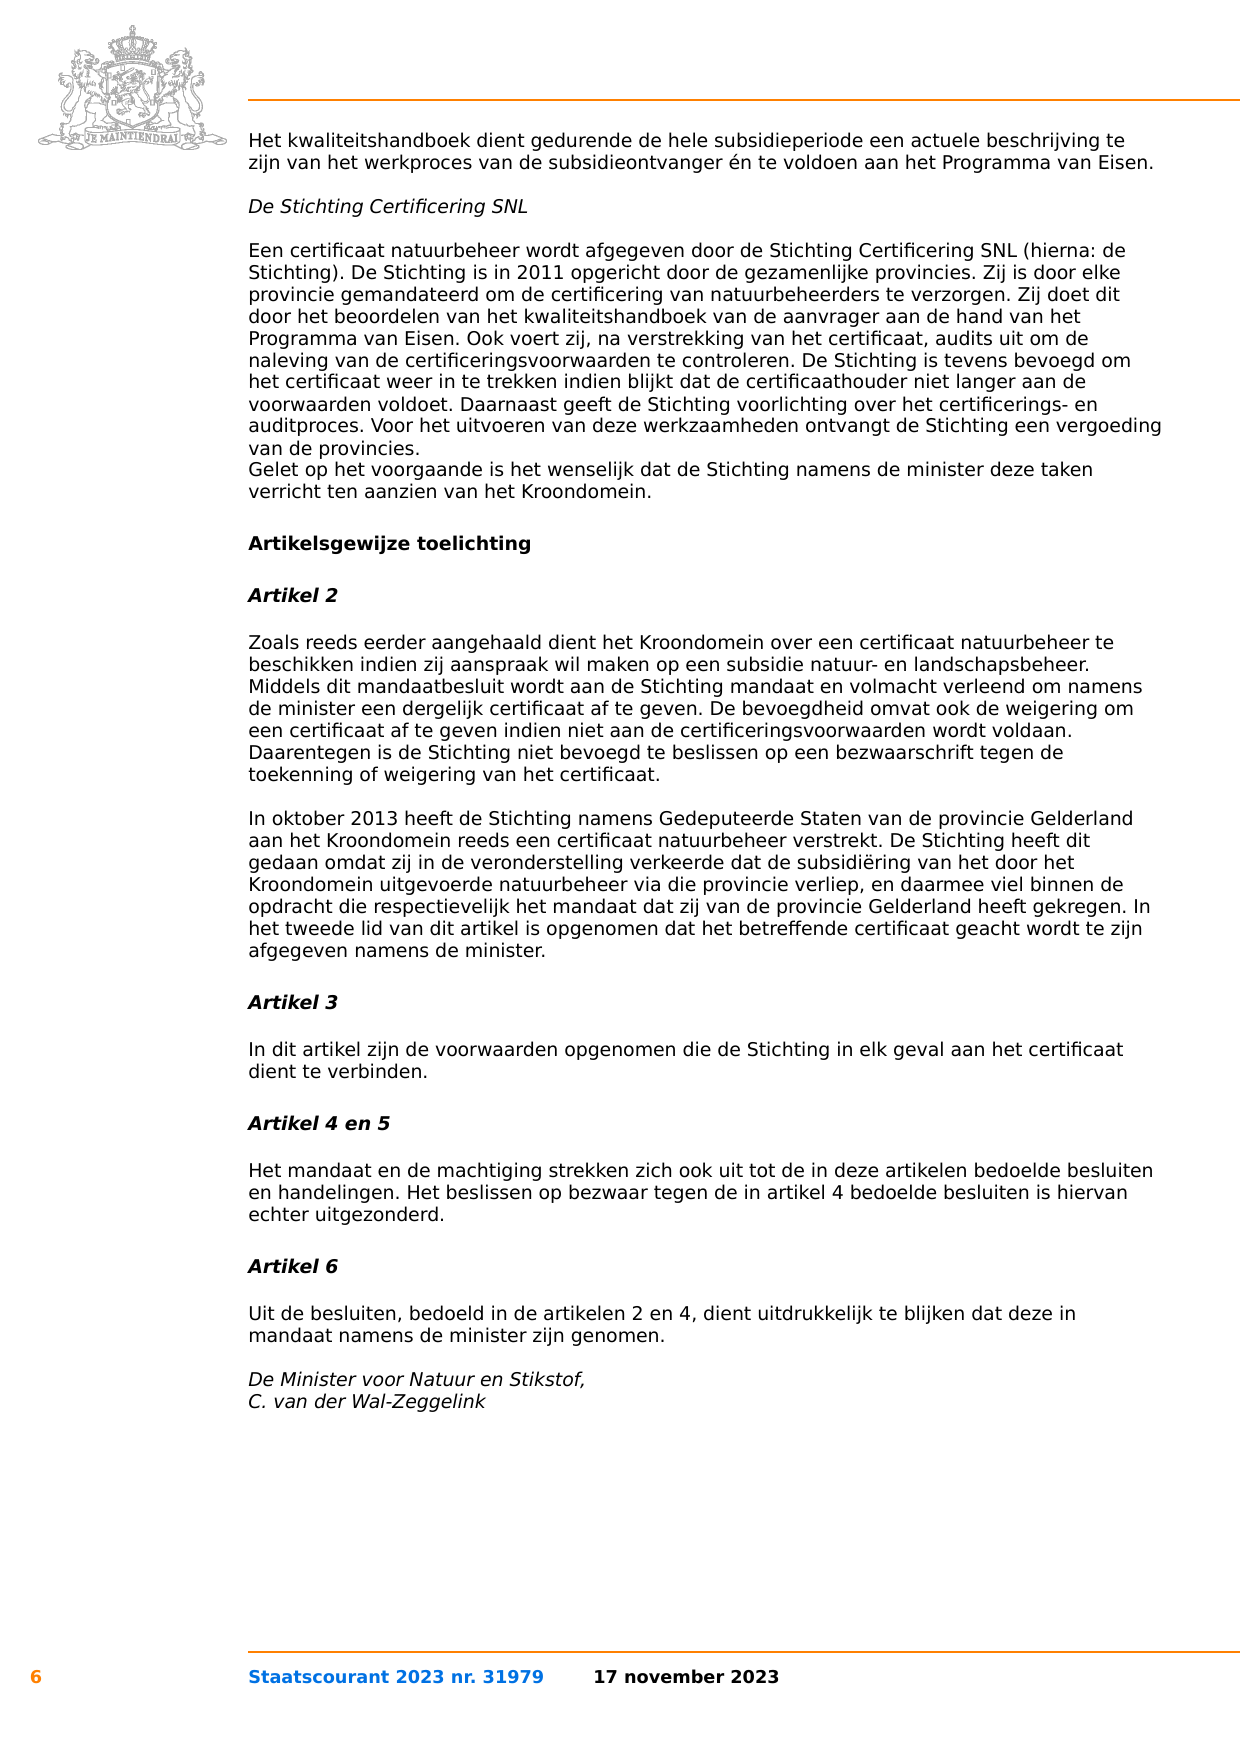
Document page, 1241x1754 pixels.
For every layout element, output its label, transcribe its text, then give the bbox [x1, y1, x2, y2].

text In oktober 2013 heeft de Stichting namens Gedeputeerde Staten van de provincie Gelderland aan het Kroondomein reeds een certificaat natuurbeheer verstrekt. De Stichting heeft dit gedaan omdat zij in de veronderstelling verkeerde dat de subsidiëring van het door het Kroondomein uitgevoerde natuurbeheer via die provincie verliep, en daarmee viel binnen de opdracht die respectievelijk het mandaat dat zij van de provincie Gelderland heeft gekregen. In het tweede lid van dit artikel is opgenomen dat het betreffende certificaat geacht wordt te zijn afgegeven namens de minister. [248, 808, 1163, 962]
subtitle Artikel 6 [248, 1256, 1163, 1278]
subtitle Artikel 3 [248, 992, 1163, 1014]
text Zoals reeds eerder aangehaald dient het Kroondomein over een certificaat natuurbeheer te beschikken indien zij aanspraak wil maken op een subsidie natuur- en landschapsbeheer. Middels dit mandaatbesluit wordt aan de Stichting mandaat en volmacht verleend om namens de minister een dergelijk certificaat af te geven. De bevoegdheid omvat ook de weigering om een certificaat af te geven indien niet aan de certificeringsvoorwaarden wordt voldaan. Daarentegen is de Stichting niet bevoegd te beslissen op een bezwaarschrift tegen de toekenning of weigering van het certificaat. [248, 632, 1163, 786]
text Gelet op het voorgaande is het wenselijk dat de Stichting namens de minister deze taken verricht ten aanzien van het Kroondomein. [248, 459, 1163, 503]
text Het mandaat en de machtiging strekken zich ook uit tot de in deze artikelen bedoelde besluiten en handelingen. Het beslissen op bezwaar tegen de in artikel 4 bedoelde besluiten is hiervan echter uitgezonderd. [248, 1160, 1163, 1226]
subtitle Artikel 2 [248, 585, 1163, 607]
text De Minister voor Natuur en Stikstof, C. van der Wal-Zeggelink [248, 1368, 1163, 1412]
text Uit de besluiten, bedoeld in de artikelen 2 en 4, dient uitdrukkelijk te blijken dat deze in mandaat namens de minister zijn genomen. [248, 1303, 1163, 1347]
picture [38, 25, 227, 150]
text Het kwaliteitshandboek dient gedurende de hele subsidieperiode een actuele beschrijving te zijn van het werkproces van de subsidieontvanger én te voldoen aan het Programma van Eisen. [248, 130, 1163, 174]
text Een certificaat natuurbeheer wordt afgegeven door de Stichting Certificering SNL (hierna: de Stichting). De Stichting is in 2011 opgericht door de gezamenlijke provincies. Zij is door elke provincie gemandateerd om de certificering van natuurbeheerders te verzorgen. Zij doet dit door het beoordelen van het kwaliteitshandboek van de aanvrager aan de hand van het Programma van Eisen. Ook voert zij, na verstrekking van het certificaat, audits uit om de naleving van de certificeringsvoorwaarden te controleren. De Stichting is tevens bevoegd om het certificaat weer in te trekken indien blijkt dat de certificaathouder niet langer aan de voorwaarden voldoet. Daarnaast geeft de Stichting voorlichting over het certificerings- en auditproces. Voor het uitvoeren van deze werkzaamheden ontvangt de Stichting een vergoeding van de provincies. [248, 239, 1163, 459]
subtitle Artikel 4 en 5 [248, 1113, 1163, 1135]
subtitle De Stichting Certificering SNL [248, 196, 1163, 218]
subtitle Artikelsgewijze toelichting [248, 533, 1163, 555]
text In dit artikel zijn de voorwaarden opgenomen die de Stichting in elk geval aan het certificaat dient te verbinden. [248, 1039, 1163, 1083]
